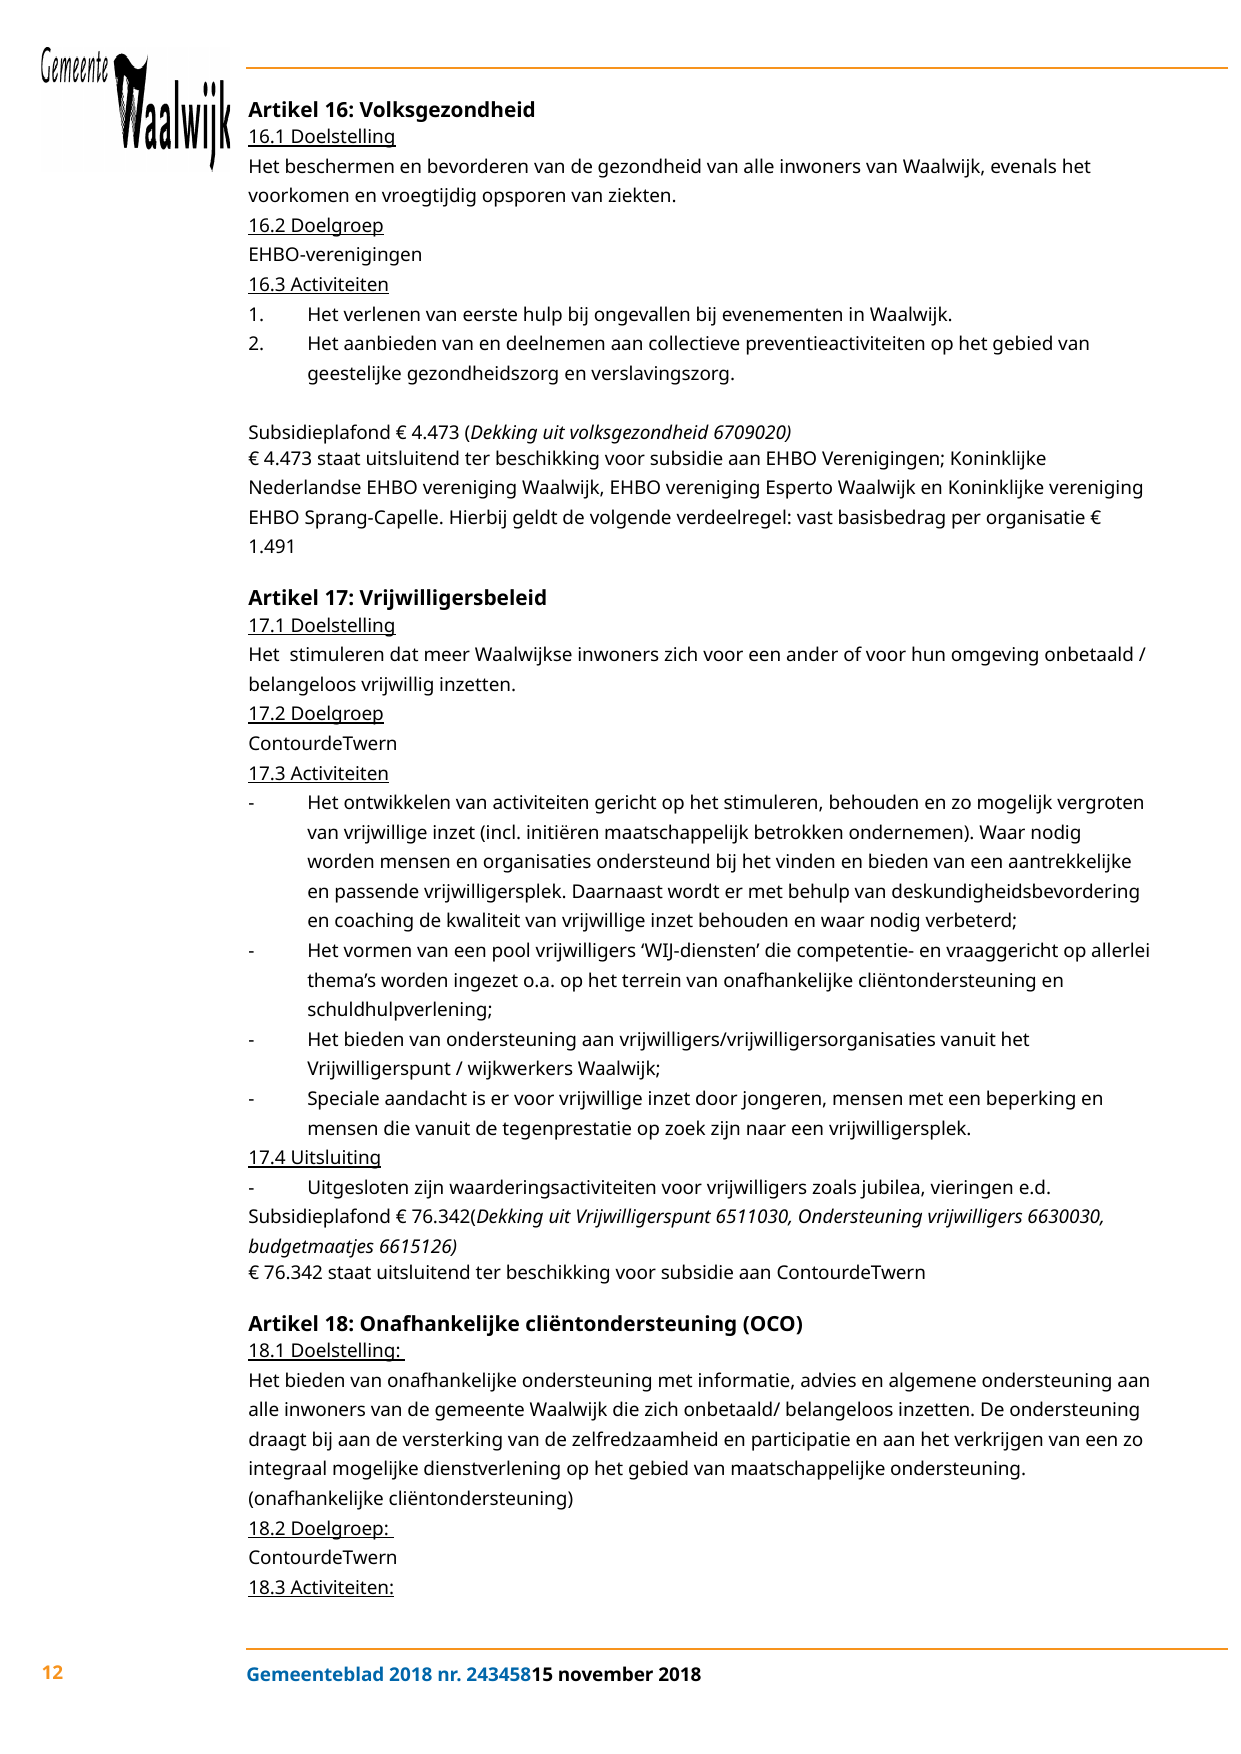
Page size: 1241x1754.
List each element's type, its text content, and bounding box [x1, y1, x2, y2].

list Het aanbieden van en deelnemen aan collectieve preventieactiviteiten op het gebied van geestelijke gezondheidszorg en verslavingszorg. [248, 330, 1152, 386]
text 16.1 Doelstelling [248, 123, 1152, 149]
table_header Subsidieplafond € 4.473 (Dekking uit volksgezondheid 6709020) [248, 419, 1152, 445]
list Het verlenen van eerste hulp bij ongevallen bij evenementen in Waalwijk. [248, 301, 1152, 326]
text 16.3 Activiteiten [248, 271, 1152, 297]
text ContourdeTwern [248, 730, 1152, 756]
text Artikel 16: Volksgezondheid [248, 95, 1152, 123]
list Het ontwikkelen van activiteiten gericht op het stimuleren, behouden en zo mogelijk vergroten van vrijwillige inzet (incl. initiëren maatschappelijk betrokken ondernemen). Waar nodig worden mensen en organisaties ondersteund bij het vinden en bieden van een aantrekkelijke en passende vrijwilligersplek. Daarnaast wordt er met behulp van deskundigheidsbevordering en coaching de kwaliteit van vrijwillige inzet behouden en waar nodig verbeterd; [248, 789, 1152, 933]
text EHBO-verenigingen [248, 242, 1152, 267]
text 16.2 Doelgroep [248, 212, 1152, 238]
list Het bieden van ondersteuning aan vrijwilligers/vrijwilligersorganisaties vanuit het Vrijwilligerspunt / wijkwerkers Waalwijk; [248, 1026, 1152, 1081]
table_cell € 76.342 staat uitsluitend ter beschikking voor subsidie aan ContourdeTwern [248, 1259, 1152, 1285]
table_header Subsidieplafond € 76.342(Dekking uit Vrijwilligerspunt 6511030, Ondersteuning vrijwilligers 6630030, budgetmaatjes 6615126) [248, 1204, 1152, 1259]
text Artikel 18: Onafhankelijke cliëntondersteuning (OCO) [248, 1309, 1152, 1337]
text 18.1 Doelstelling: [248, 1337, 1152, 1363]
text Het bieden van onafhankelijke ondersteuning met informatie, advies en algemene ondersteuning aan alle inwoners van de gemeente Waalwijk die zich onbetaald/ belangeloos inzetten. De ondersteuning draagt bij aan de versterking van de zelfredzaamheid en participatie en aan het verkrijgen van een zo integraal mogelijke dienstverlening op het gebied van maatschappelijke ondersteuning. (onafhankelijke cliëntondersteuning) [248, 1367, 1152, 1511]
text 18.3 Activiteiten: [248, 1574, 1152, 1599]
list Speciale aandacht is er voor vrijwillige inzet door jongeren, mensen met een beperking en mensen die vanuit de tegenprestatie op zoek zijn naar een vrijwilligersplek. [248, 1085, 1152, 1141]
text 17.3 Activiteiten [248, 760, 1152, 786]
text Het stimuleren dat meer Waalwijkse inwoners zich voor een ander of voor hun omgeving onbetaald / belangeloos vrijwillig inzetten. [248, 641, 1152, 697]
list Het vormen van een pool vrijwilligers ‘WIJ-diensten’ die competentie- en vraaggericht op allerlei thema’s worden ingezet o.a. op het terrein van onafhankelijke cliëntondersteuning en schuldhulpverlening; [248, 937, 1152, 1022]
text Het beschermen en bevorderen van de gezondheid van alle inwoners van Waalwijk, evenals het voorkomen en vroegtijdig opsporen van ziekten. [248, 153, 1152, 208]
text Artikel 17: Vrijwilligersbeleid [248, 583, 1152, 612]
text 17.4 Uitsluiting [248, 1144, 1152, 1170]
text 17.1 Doelstelling [248, 612, 1152, 638]
list Uitgesloten zijn waarderingsactiviteiten voor vrijwilligers zoals jubilea, vieringen e.d. [248, 1174, 1152, 1200]
text 17.2 Doelgroep [248, 701, 1152, 726]
text 18.2 Doelgroep: [248, 1515, 1152, 1540]
text ContourdeTwern [248, 1544, 1152, 1570]
picture [41, 47, 231, 172]
table_cell € 4.473 staat uitsluitend ter beschikking voor subsidie aan EHBO Verenigingen; Koninklijke Nederlandse EHBO vereniging Waalwijk, EHBO vereniging Esperto Waalwijk en Koninklijke vereniging EHBO Sprang-Capelle. Hierbij geldt de volgende verdeelregel: vast basisbedrag per organisatie € 1.491 [248, 445, 1152, 559]
